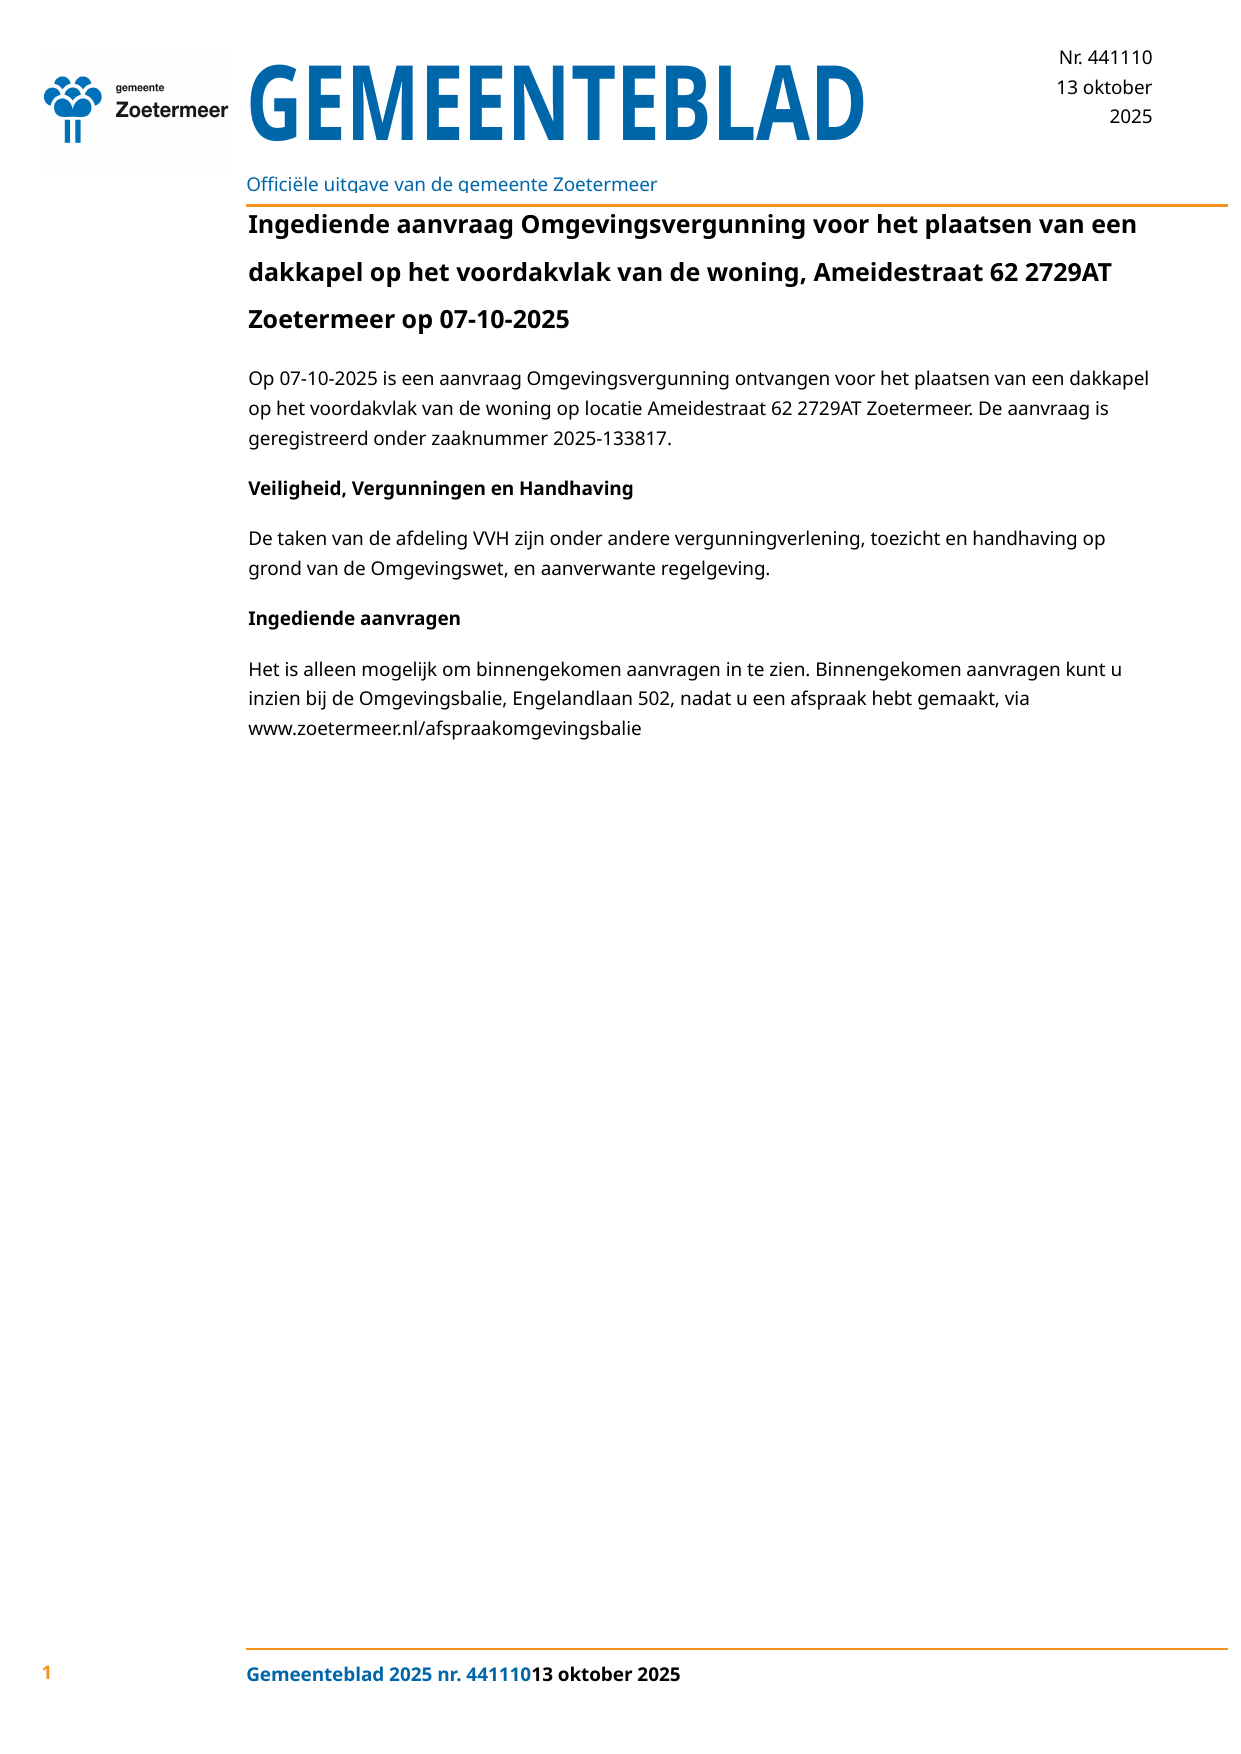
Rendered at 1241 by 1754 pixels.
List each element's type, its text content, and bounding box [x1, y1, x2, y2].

text Op 07-10-2025 is een aanvraag Omgevingsvergunning ontvangen voor het plaatsen van een dakkapel op het voordakvlak van de woning op locatie Ameidestraat 62 2729AT Zoetermeer. De aanvraag is geregistreerd onder zaaknummer 2025-133817. [248, 366, 1152, 450]
picture [41, 47, 231, 172]
text Veiligheid, Vergunningen en Handhaving [248, 475, 1152, 501]
text Ingediende aanvraag Omgevingsvergunning voor het plaatsen van een dakkapel op het voordakvlak van de woning, Ameidestraat 62 2729AT Zoetermeer op 07-10-2025 [248, 207, 1152, 336]
text De taken van de afdeling VVH zijn onder andere vergunningverlening, toezicht en handhaving op grond van de Omgevingswet, en aanverwante regelgeving. [248, 526, 1152, 581]
text Ingediende aanvragen [248, 606, 1152, 631]
text Het is alleen mogelijk om binnengekomen aanvragen in te zien. Binnengekomen aanvragen kunt u inzien bij de Omgevingsbalie, Engelandlaan 502, nadat u een afspraak hebt gemaakt, via www.zoetermeer.nl/afspraakomgevingsbalie [248, 656, 1152, 741]
